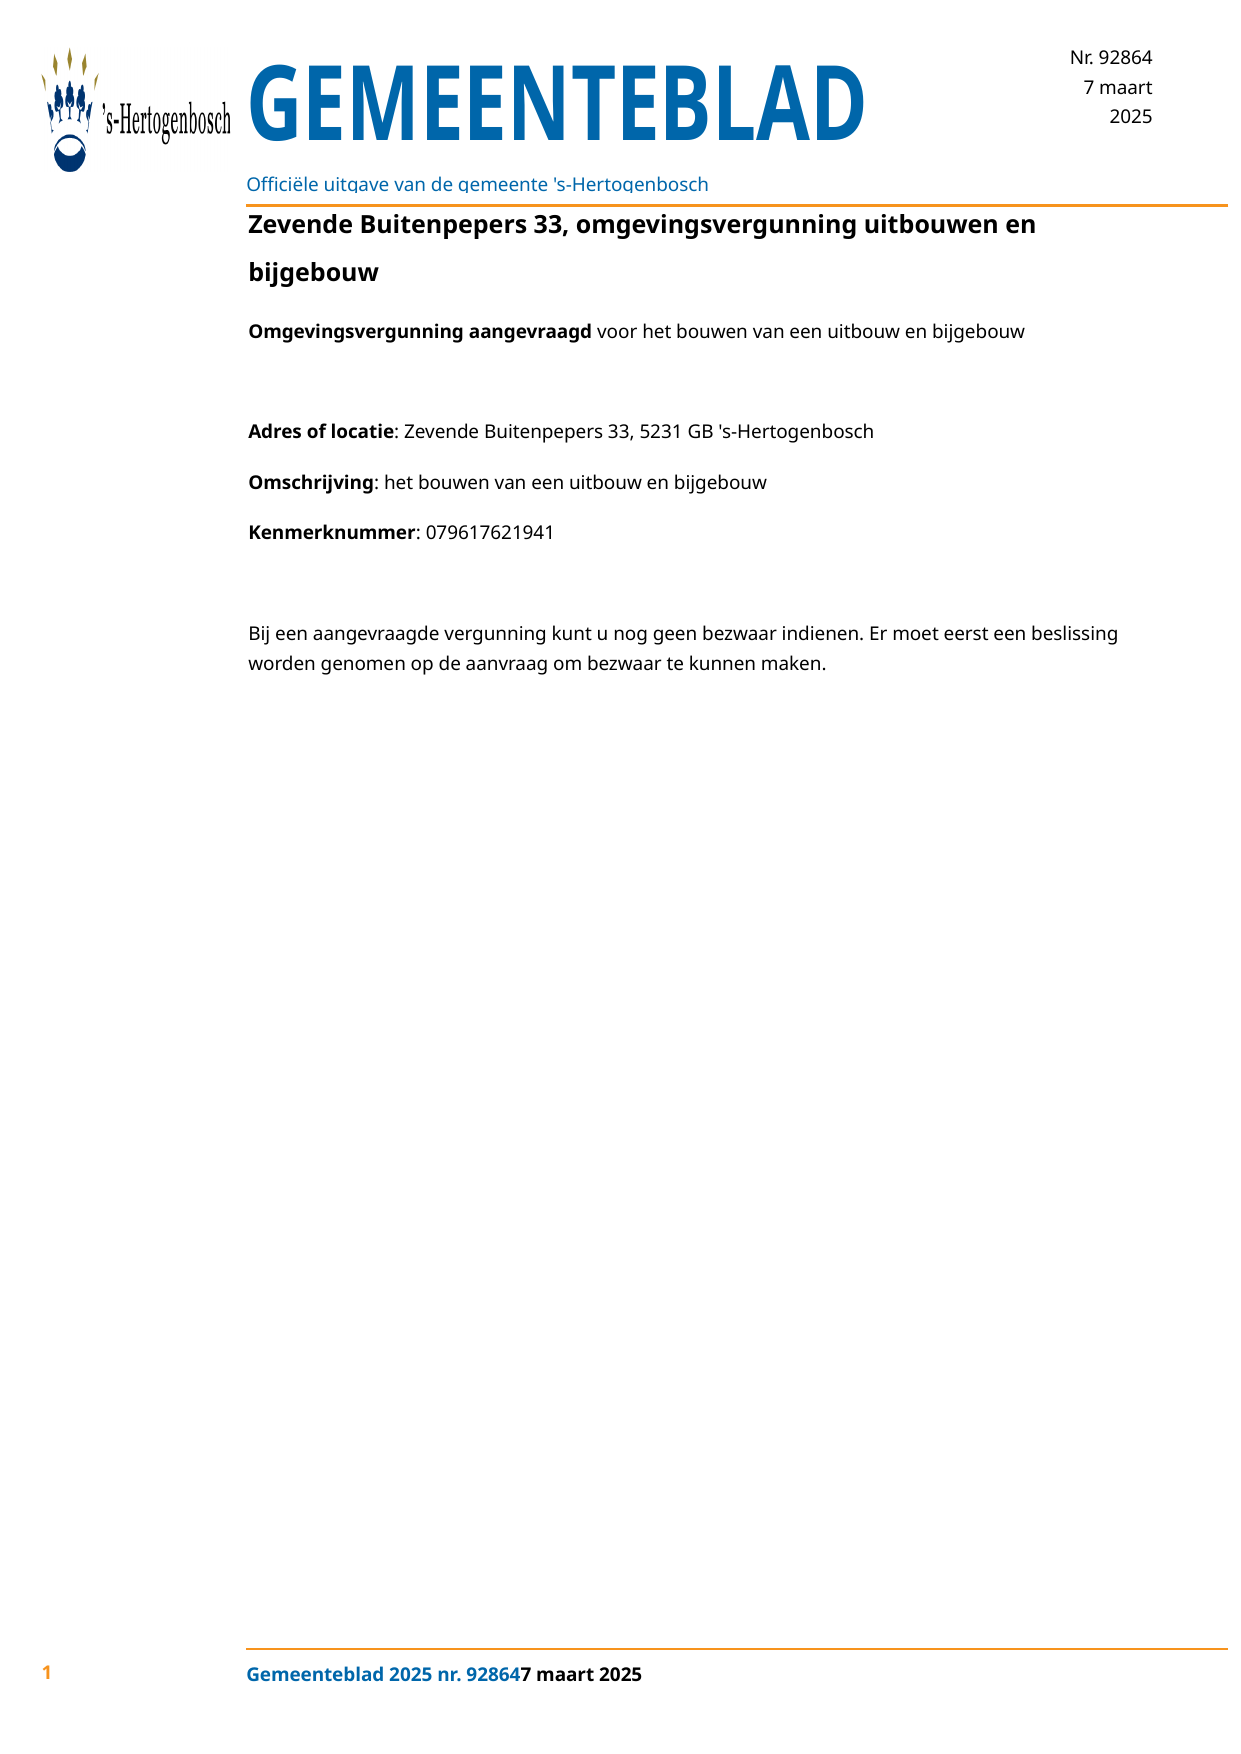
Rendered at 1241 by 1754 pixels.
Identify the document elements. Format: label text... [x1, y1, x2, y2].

text Bij een aangevraagde vergunning kunt u nog geen bezwaar indienen. Er moet eerst een beslissing worden genomen op de aanvraag om bezwaar te kunnen maken. [248, 620, 1152, 676]
text Omschrijving: het bouwen van een uitbouw en bijgebouw [248, 469, 1152, 495]
text Kenmerknummer: 079617621941 [248, 519, 1152, 545]
picture [41, 47, 231, 172]
text Adres of locatie: Zevende Buitenpepers 33, 5231 GB 's-Hertogenbosch [248, 419, 1152, 444]
text Omgevingsvergunning aangevraagd voor het bouwen van een uitbouw en bijgebouw [248, 318, 1152, 344]
text Zevende Buitenpepers 33, omgevingsvergunning uitbouwen en bijgebouw [248, 207, 1152, 288]
